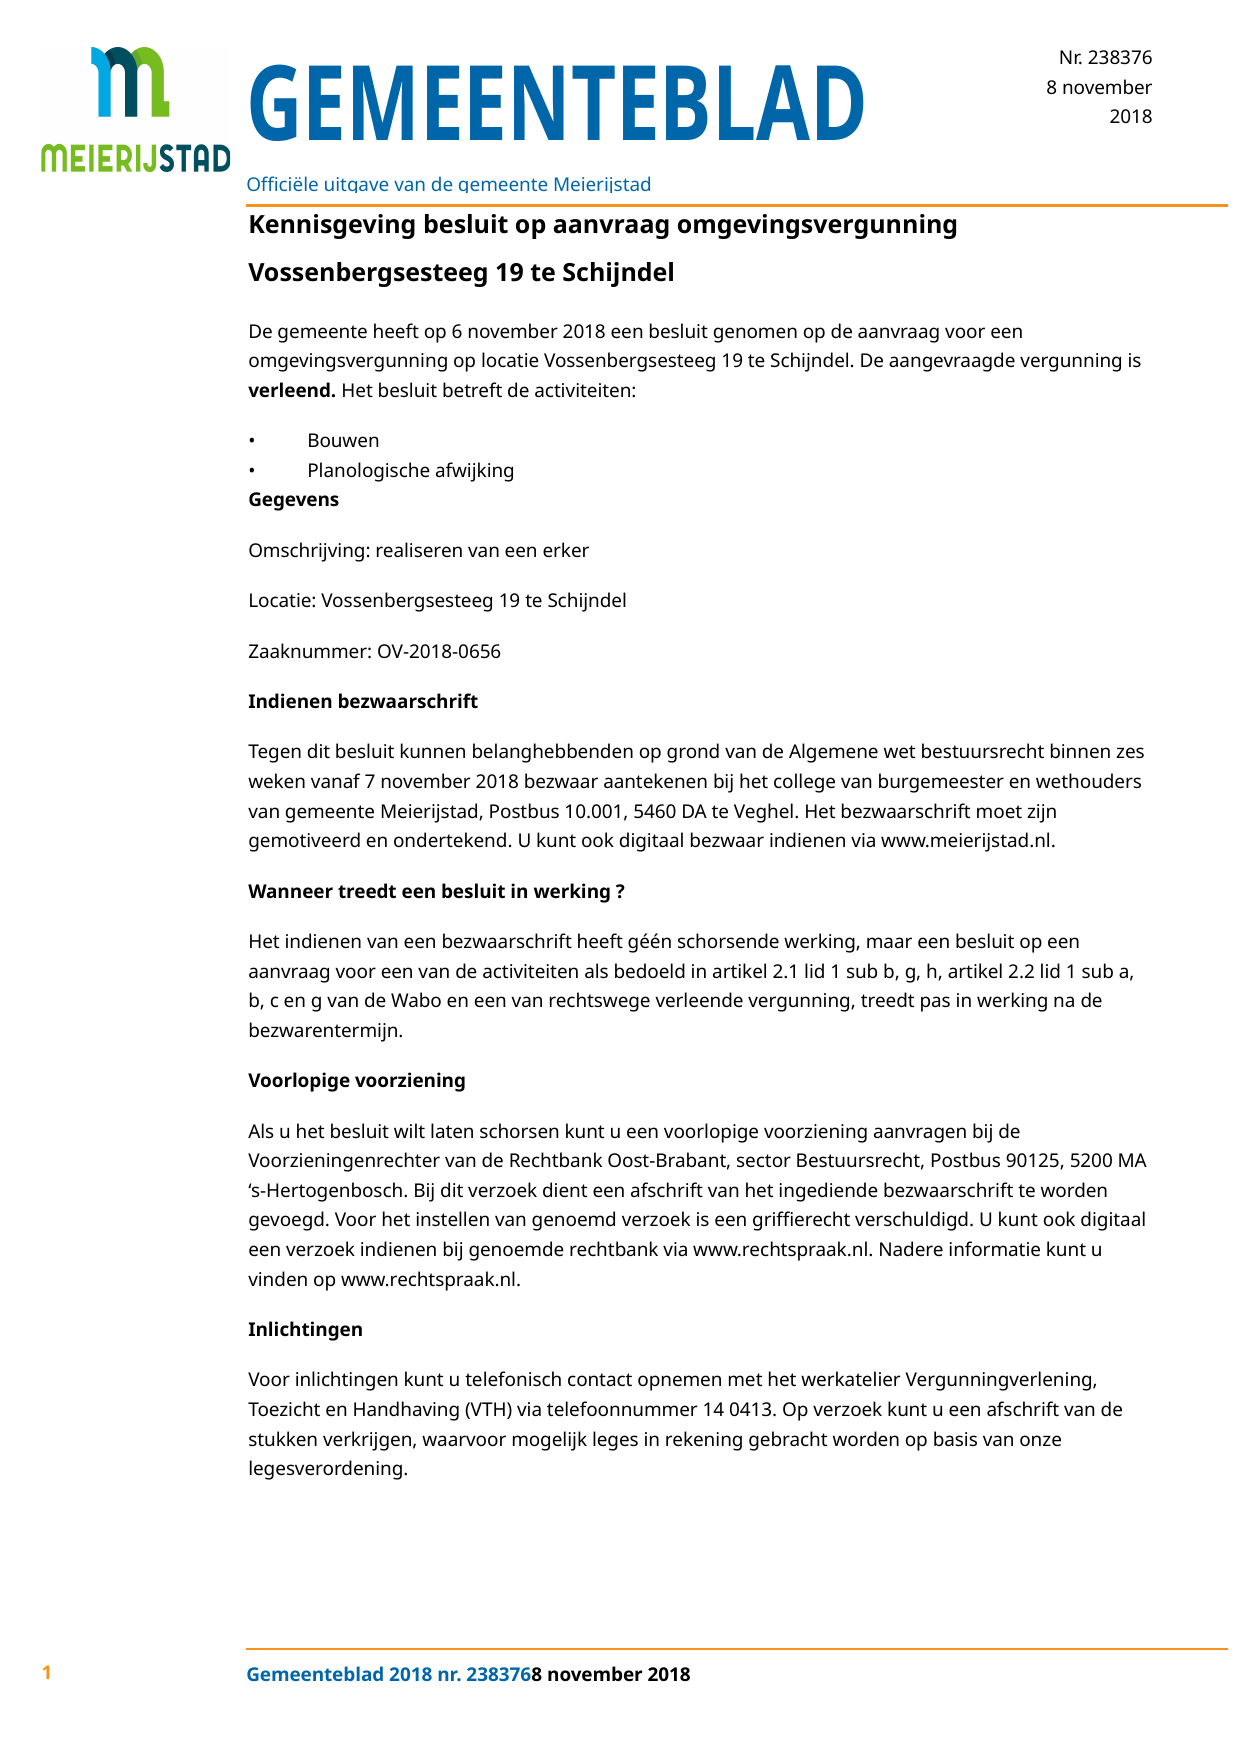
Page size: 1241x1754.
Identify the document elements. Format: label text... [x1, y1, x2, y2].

picture [41, 47, 231, 172]
text Omschrijving: realiseren van een erker [248, 537, 1152, 563]
text Voorlopige voorziening [248, 1067, 1152, 1093]
list Bouwen [248, 427, 1152, 453]
text Tegen dit besluit kunnen belanghebbenden op grond van de Algemene wet bestuursrecht binnen zes weken vanaf 7 november 2018 bezwaar aantekenen bij het college van burgemeester en wethouders van gemeente Meierijstad, Postbus 10.001, 5460 DA te Veghel. Het bezwaarschrift moet zijn gemotiveerd en ondertekend. U kunt ook digitaal bezwaar indienen via www.meierijstad.nl. [248, 739, 1152, 853]
text Voor inlichtingen kunt u telefonisch contact opnemen met het werkatelier Vergunningverlening, Toezicht en Handhaving (VTH) via telefoonnummer 14 0413. Op verzoek kunt u een afschrift van de stukken verkrijgen, waarvoor mogelijk leges in rekening gebracht worden op basis van onze legesverordening. [248, 1367, 1152, 1481]
text Als u het besluit wilt laten schorsen kunt u een voorlopige voorziening aanvragen bij de Voorzieningenrechter van de Rechtbank Oost-Brabant, sector Bestuursrecht, Postbus 90125, 5200 MA ‘s-Hertogenbosch. Bij dit verzoek dient een afschrift van het ingediende bezwaarschrift te worden gevoegd. Voor het instellen van genoemd verzoek is een griffierecht verschuldigd. U kunt ook digitaal een verzoek indienen bij genoemde rechtbank via www.rechtspraak.nl. Nadere informatie kunt u vinden op www.rechtspraak.nl. [248, 1118, 1152, 1292]
text Inlichtingen [248, 1316, 1152, 1342]
list Planologische afwijking [248, 457, 1152, 483]
text Zaaknummer: OV-2018-0656 [248, 638, 1152, 664]
text Gegevens [248, 487, 1152, 512]
text Wanneer treedt een besluit in werking ? [248, 878, 1152, 904]
text Indienen bezwaarschrift [248, 688, 1152, 714]
text Kennisgeving besluit op aanvraag omgevingsvergunning Vossenbergsesteeg 19 te Schijndel [248, 207, 1152, 288]
text Locatie: Vossenbergsesteeg 19 te Schijndel [248, 587, 1152, 613]
text De gemeente heeft op 6 november 2018 een besluit genomen op de aanvraag voor een omgevingsvergunning op locatie Vossenbergsesteeg 19 te Schijndel. De aangevraagde vergunning is verleend. Het besluit betreft de activiteiten: [248, 318, 1152, 403]
text Het indienen van een bezwaarschrift heeft géén schorsende werking, maar een besluit op een aanvraag voor een van de activiteiten als bedoeld in artikel 2.1 lid 1 sub b, g, h, artikel 2.2 lid 1 sub a, b, c en g van de Wabo en een van rechtswege verleende vergunning, treedt pas in werking na de bezwarentermijn. [248, 928, 1152, 1043]
